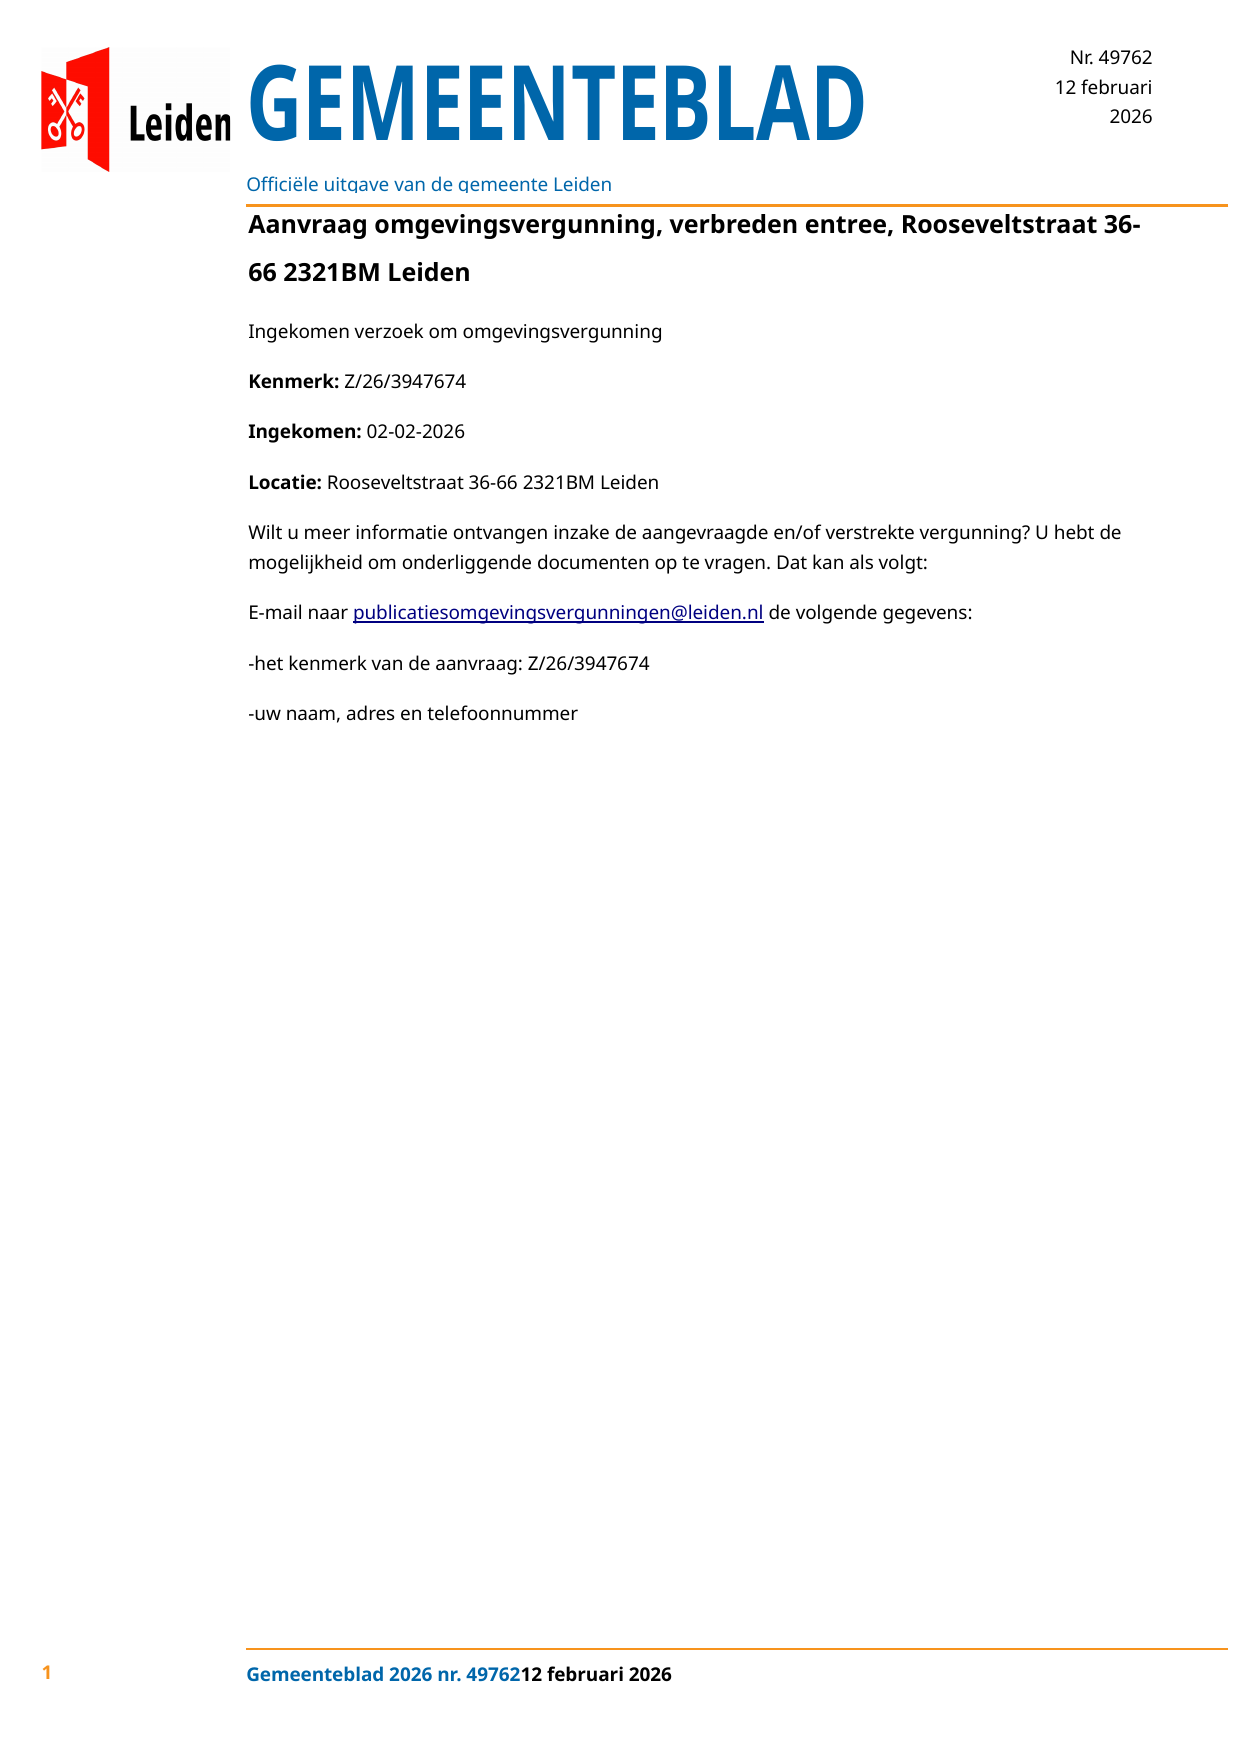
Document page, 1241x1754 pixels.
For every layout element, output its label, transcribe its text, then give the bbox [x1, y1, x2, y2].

text E-mail naar publicatiesomgevingsvergunningen@leiden.nl de volgende gegevens: [248, 599, 1152, 625]
text Kenmerk: Z/26/3947674 [248, 368, 1152, 394]
text Ingekomen verzoek om omgevingsvergunning [248, 318, 1152, 344]
text -uw naam, adres en telefoonnummer [248, 700, 1152, 726]
text -het kenmerk van de aanvraag: Z/26/3947674 [248, 650, 1152, 676]
text Locatie: Rooseveltstraat 36-66 2321BM Leiden [248, 469, 1152, 495]
picture [41, 47, 231, 172]
text Wilt u meer informatie ontvangen inzake de aangevraagde en/of verstrekte vergunning? U hebt de mogelijkheid om onderliggende documenten op te vragen. Dat kan als volgt: [248, 519, 1152, 575]
text Ingekomen: 02-02-2026 [248, 419, 1152, 444]
text Aanvraag omgevingsvergunning, verbreden entree, Rooseveltstraat 36-66 2321BM Leiden [248, 207, 1152, 288]
